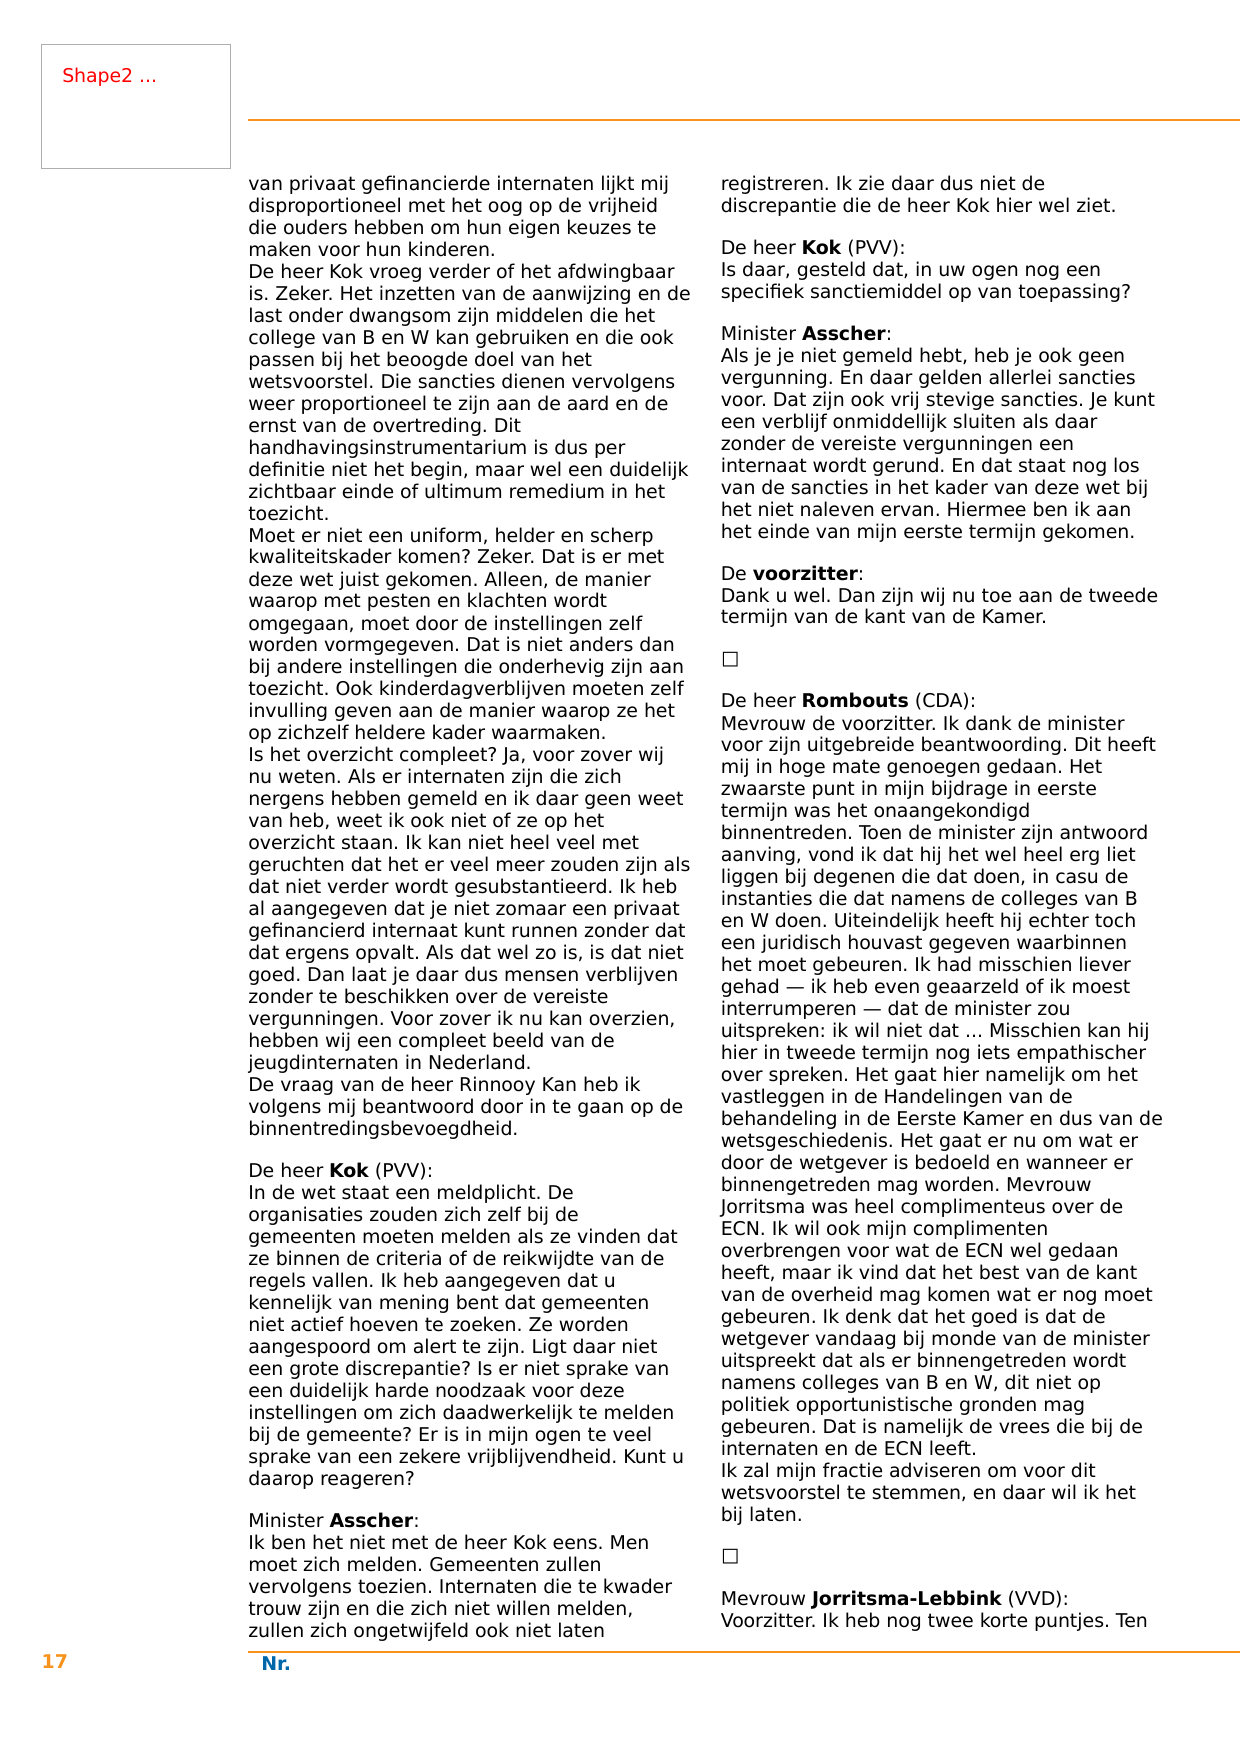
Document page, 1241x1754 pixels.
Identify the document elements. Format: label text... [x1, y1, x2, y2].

text De vraag van de heer Rinnooy Kan heb ik volgens mij beantwoord door in te gaan op de binnentredingsbevoegdheid. [248, 1074, 691, 1140]
text De heer Kok (PVV): [248, 1160, 691, 1182]
text Voorzitter. Ik heb nog twee korte puntjes. Ten [721, 1609, 1163, 1632]
text De heer Kok (PVV): [721, 237, 1163, 259]
text Als je je niet gemeld hebt, heb je ook geen vergunning. En daar gelden allerlei sancties voor. Dat zijn ook vrij stevige sancties. Je kunt een verblijf onmiddellijk sluiten als daar zonder de vereiste vergunningen een internaat wordt gerund. En dat staat nog los van de sancties in het kader van deze wet bij het niet naleven ervan. Hiermee ben ik aan het einde van mijn eerste termijn gekomen. [721, 345, 1163, 542]
text Mevrouw Jorritsma-Lebbink (VVD): [721, 1588, 1163, 1609]
text Ik ben het niet met de heer Kok eens. Men moet zich melden. Gemeenten zullen vervolgens toezien. Internaten die te kwader trouw zijn en die zich niet willen melden, zullen zich ongetwijfeld ook niet laten [248, 1532, 691, 1641]
text Moet er niet een uniform, helder en scherp kwaliteitskader komen? Zeker. Dat is er met deze wet juist gekomen. Alleen, de manier waarop met pesten en klachten wordt omgegaan, moet door de instellingen zelf worden vormgegeven. Dat is niet anders dan bij andere instellingen die onderhevig zijn aan toezicht. Ook kinderdagverblijven moeten zelf invulling geven aan de manier waarop ze het op zichzelf heldere kader waarmaken. [248, 524, 691, 744]
text ⬜ [721, 1546, 1163, 1568]
text De heer Kok vroeg verder of het afdwingbaar is. Zeker. Het inzetten van de aanwijzing en de last onder dwangsom zijn middelen die het college van B en W kan gebruiken en die ook passen bij het beoogde doel van het wetsvoorstel. Die sancties dienen vervolgens weer proportioneel te zijn aan de aard en de ernst van de overtreding. Dit handhavingsinstrumentarium is dus per definitie niet het begin, maar wel een duidelijk zichtbaar einde of ultimum remedium in het toezicht. [248, 261, 691, 524]
text De heer Rombouts (CDA): [721, 690, 1163, 712]
text Is daar, gesteld dat, in uw ogen nog een specifiek sanctiemiddel op van toepassing? [721, 259, 1163, 303]
text van privaat gefinancierde internaten lijkt mij disproportioneel met het oog op de vrijheid die ouders hebben om hun eigen keuzes te maken voor hun kinderen. [248, 173, 691, 261]
text Mevrouw de voorzitter. Ik dank de minister voor zijn uitgebreide beantwoording. Dit heeft mij in hoge mate genoegen gedaan. Het zwaarste punt in mijn bijdrage in eerste termijn was het onaangekondigd binnentreden. Toen de minister zijn antwoord aanving, vond ik dat hij het wel heel erg liet liggen bij degenen die dat doen, in casu de instanties die dat namens de colleges van B en W doen. Uiteindelijk heeft hij echter toch een juridisch houvast gegeven waarbinnen het moet gebeuren. Ik had misschien liever gehad — ik heb even geaarzeld of ik moest interrumperen — dat de minister zou uitspreken: ik wil niet dat ... Misschien kan hij hier in tweede termijn nog iets empathischer over spreken. Het gaat hier namelijk om het vastleggen in de Handelingen van de behandeling in de Eerste Kamer en dus van de wetsgeschiedenis. Het gaat er nu om wat er door de wetgever is bedoeld en wanneer er binnengetreden mag worden. Mevrouw Jorritsma was heel complimenteus over de ECN. Ik wil ook mijn complimenten overbrengen voor wat de ECN wel gedaan heeft, maar ik vind dat het best van de kant van de overheid mag komen wat er nog moet gebeuren. Ik denk dat het goed is dat de wetgever vandaag bij monde van de minister uitspreekt dat als er binnengetreden wordt namens colleges van B en W, dit niet op politiek opportunistische gronden mag gebeuren. Dat is namelijk de vrees die bij de internaten en de ECN leeft. [721, 712, 1163, 1460]
text Is het overzicht compleet? Ja, voor zover wij nu weten. Als er internaten zijn die zich nergens hebben gemeld en ik daar geen weet van heb, weet ik ook niet of ze op het overzicht staan. Ik kan niet heel veel met geruchten dat het er veel meer zouden zijn als dat niet verder wordt gesubstantieerd. Ik heb al aangegeven dat je niet zomaar een privaat gefinancierd internaat kunt runnen zonder dat dat ergens opvalt. Als dat wel zo is, is dat niet goed. Dan laat je daar dus mensen verblijven zonder te beschikken over de vereiste vergunningen. Voor zover ik nu kan overzien, hebben wij een compleet beeld van de jeugdinternaten in Nederland. [248, 744, 691, 1074]
text De voorzitter: [721, 562, 1163, 584]
text In de wet staat een meldplicht. De organisaties zouden zich zelf bij de gemeenten moeten melden als ze vinden dat ze binnen de criteria of de reikwijdte van de regels vallen. Ik heb aangegeven dat u kennelijk van mening bent dat gemeenten niet actief hoeven te zoeken. Ze worden aangespoord om alert te zijn. Ligt daar niet een grote discrepantie? Is er niet sprake van een duidelijk harde noodzaak voor deze instellingen om zich daadwerkelijk te melden bij de gemeente? Er is in mijn ogen te veel sprake van een zekere vrijblijvendheid. Kunt u daarop reageren? [248, 1182, 691, 1489]
text Ik zal mijn fractie adviseren om voor dit wetsvoorstel te stemmen, en daar wil ik het bij laten. [721, 1460, 1163, 1526]
text Minister Asscher: [721, 323, 1163, 345]
text Dank u wel. Dan zijn wij nu toe aan de tweede termijn van de kant van de Kamer. [721, 584, 1163, 628]
text Minister Asscher: [248, 1509, 691, 1532]
text ⬜ [721, 648, 1163, 670]
text registreren. Ik zie daar dus niet de discrepantie die de heer Kok hier wel ziet. [721, 173, 1163, 217]
